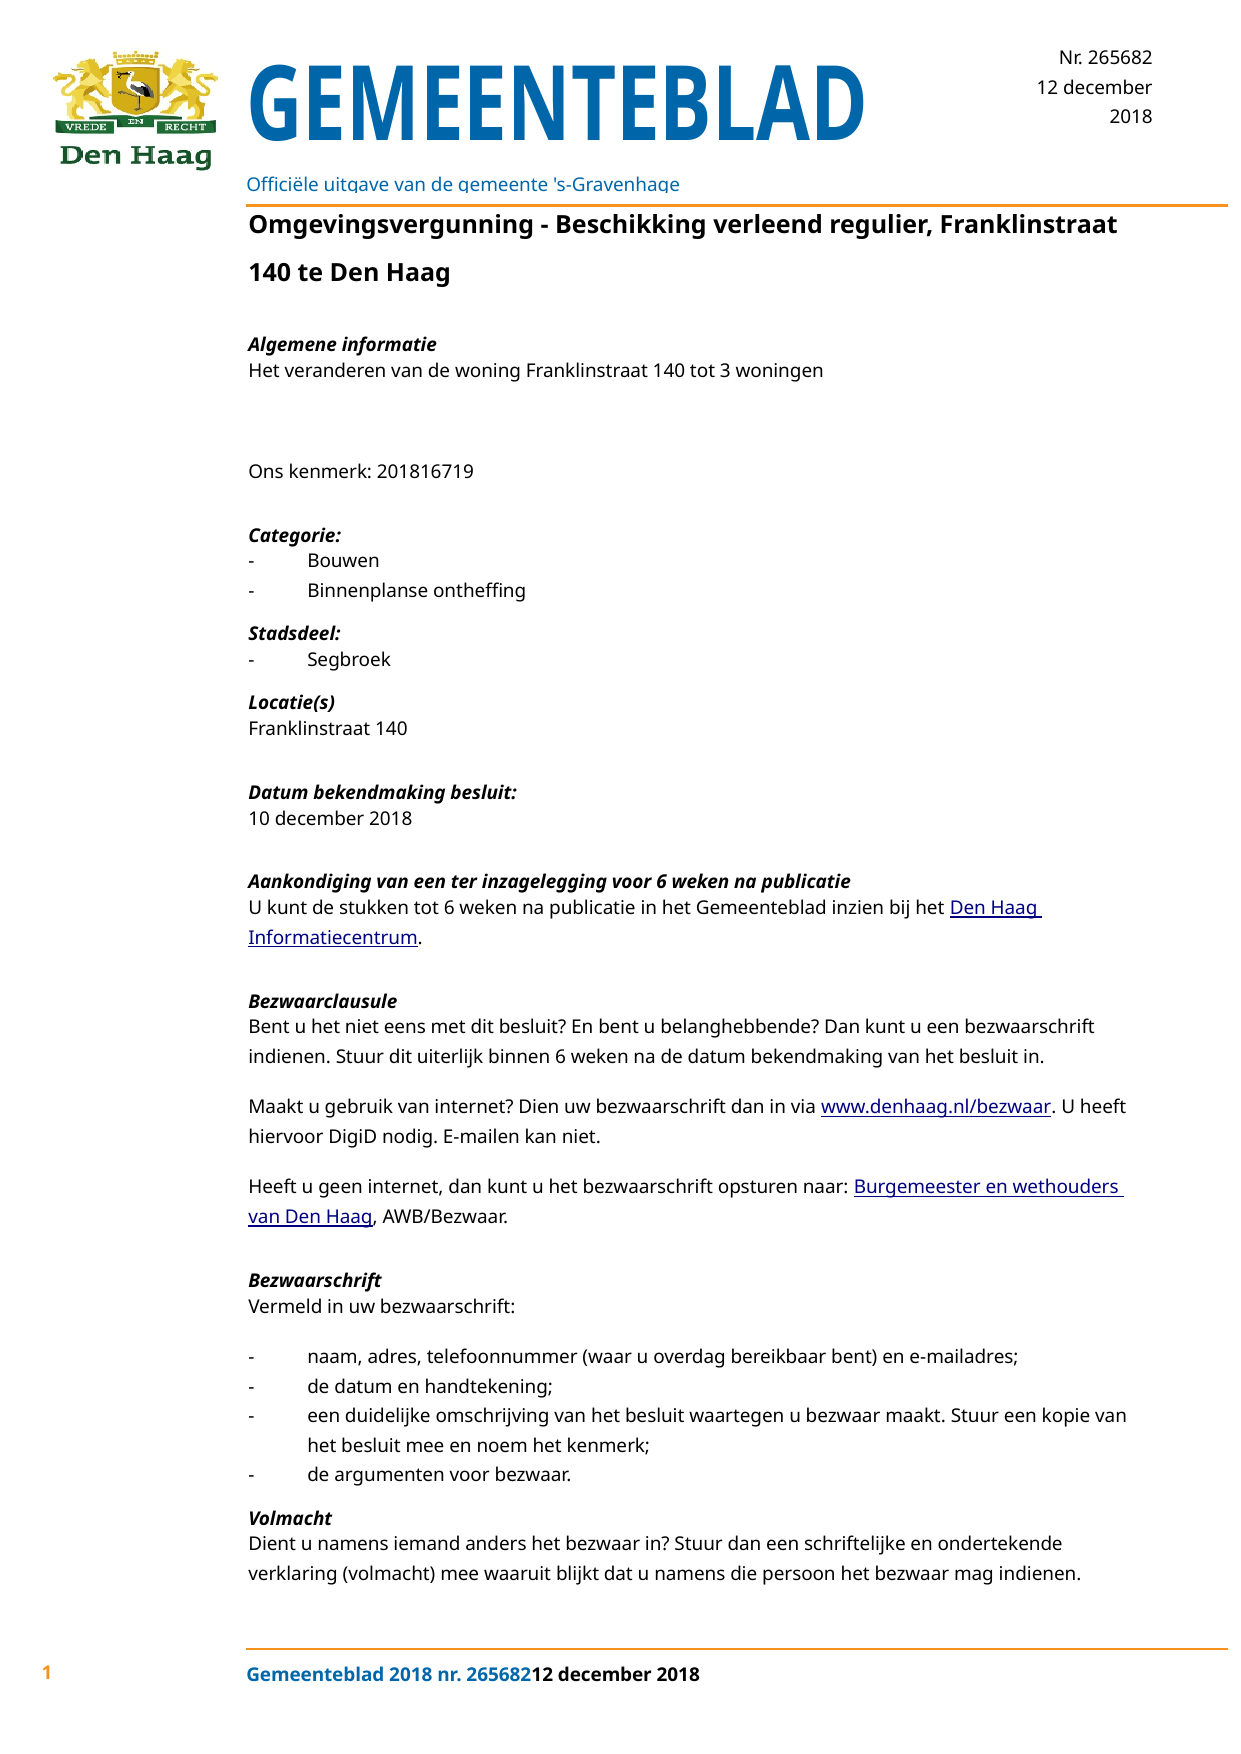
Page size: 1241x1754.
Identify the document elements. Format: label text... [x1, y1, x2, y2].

text 10 december 2018 [248, 805, 1152, 830]
text Maakt u gebruik van internet? Dien uw bezwaarschrift dan in via www.denhaag.nl/bezwaar. U heeft hiervoor DigiD nodig. E-mailen kan niet. [248, 1094, 1152, 1149]
text Stadsdeel: [248, 620, 1152, 646]
text Volmacht [248, 1505, 1152, 1531]
list Bouwen [248, 548, 1152, 573]
text Dient u namens iemand anders het bezwaar in? Stuur dan een schriftelijke en ondertekende verklaring (volmacht) mee waaruit blijkt dat u namens die persoon het bezwaar mag indienen. [248, 1531, 1152, 1586]
text Omgevingsvergunning - Beschikking verleend regulier, Franklinstraat 140 te Den Haag [248, 207, 1152, 288]
list Segbroek [248, 646, 1152, 672]
list de argumenten voor bezwaar. [248, 1462, 1152, 1487]
list naam, adres, telefoonnummer (waar u overdag bereikbaar bent) en e-mailadres; [248, 1343, 1152, 1369]
picture [41, 47, 231, 172]
text Franklinstraat 140 [248, 715, 1152, 741]
text Datum bekendmaking besluit: [248, 779, 1152, 805]
list een duidelijke omschrijving van het besluit waartegen u bezwaar maakt. Stuur een kopie van het besluit mee en noem het kenmerk; [248, 1402, 1152, 1458]
text Bent u het niet eens met dit besluit? En bent u belanghebbende? Dan kunt u een bezwaarschrift indienen. Stuur dit uiterlijk binnen 6 weken na de datum bekendmaking van het besluit in. [248, 1014, 1152, 1069]
text Bezwaarschrift [248, 1267, 1152, 1293]
text Aankondiging van een ter inzagelegging voor 6 weken na publicatie [248, 869, 1152, 894]
text Vermeld in uw bezwaarschrift: [248, 1293, 1152, 1319]
text Locatie(s) [248, 689, 1152, 715]
text Algemene informatie [248, 331, 1152, 357]
text U kunt de stukken tot 6 weken na publicatie in het Gemeenteblad inzien bij het Den Haag Informatiecentrum. [248, 894, 1152, 950]
text Heeft u geen internet, dan kunt u het bezwaarschrift opsturen naar: Burgemeester en wethouders van Den Haag, AWB/Bezwaar. [248, 1174, 1152, 1229]
list Binnenplanse ontheffing [248, 577, 1152, 603]
text Ons kenmerk: 201816719 [248, 458, 1152, 484]
list de datum en handtekening; [248, 1373, 1152, 1399]
text Categorie: [248, 522, 1152, 548]
text Bezwaarclausule [248, 988, 1152, 1014]
text Het veranderen van de woning Franklinstraat 140 tot 3 woningen [248, 357, 1152, 383]
